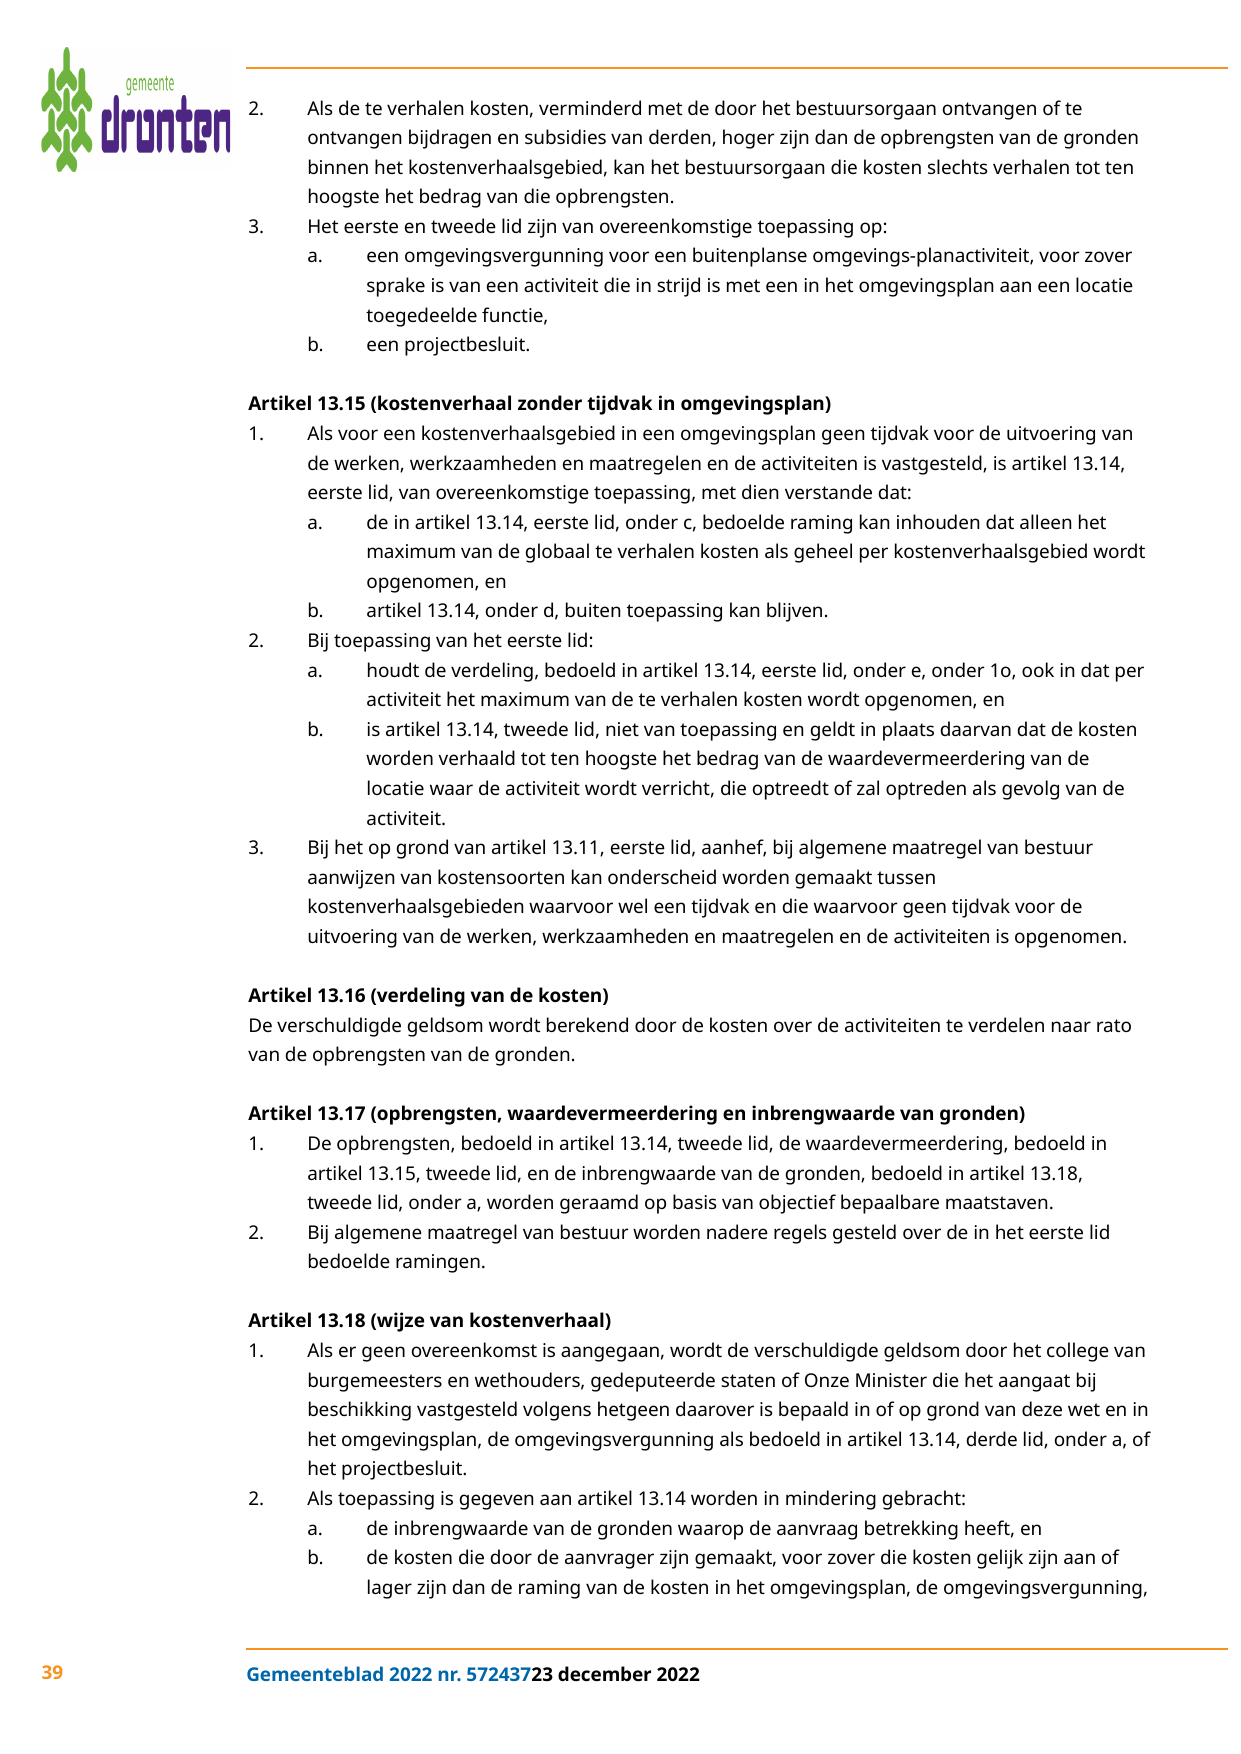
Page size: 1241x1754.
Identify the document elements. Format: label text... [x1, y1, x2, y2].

list Als er geen overeenkomst is aangegaan, wordt de verschuldigde geldsom door het college van burgemeesters en wethouders, gedeputeerde staten of Onze Minister die het aangaat bij beschikking vastgesteld volgens hetgeen daarover is bepaald in of op grond van deze wet en in het omgevingsplan, de omgevingsvergunning als bedoeld in artikel 13.14, derde lid, onder a, of het projectbesluit. [248, 1337, 1152, 1481]
list de inbrengwaarde van de gronden waarop de aanvraag betrekking heeft, en [307, 1515, 1152, 1541]
list Het eerste en tweede lid zijn van overeenkomstige toepassing op: [248, 213, 1152, 239]
list Als voor een kostenverhaalsgebied in een omgevingsplan geen tijdvak voor de uitvoering van de werken, werkzaamheden en maatregelen en de activiteiten is vastgesteld, is artikel 13.14, eerste lid, van overeenkomstige toepassing, met dien verstande dat: [248, 420, 1152, 505]
picture [41, 47, 231, 172]
list een projectbesluit. [307, 331, 1152, 357]
list de in artikel 13.14, eerste lid, onder c, bedoelde raming kan inhouden dat alleen het maximum van de globaal te verhalen kosten als geheel per kostenverhaalsgebied wordt opgenomen, en [307, 509, 1152, 594]
text Artikel 13.18 (wijze van kostenverhaal) [248, 1308, 1152, 1333]
list houdt de verdeling, bedoeld in artikel 13.14, eerste lid, onder e, onder 1o, ook in dat per activiteit het maximum van de te verhalen kosten wordt opgenomen, en [307, 657, 1152, 712]
list Als de te verhalen kosten, verminderd met de door het bestuursorgaan ontvangen of te ontvangen bijdragen en subsidies van derden, hoger zijn dan de opbrengsten van de gronden binnen het kostenverhaalsgebied, kan het bestuursorgaan die kosten slechts verhalen tot ten hoogste het bedrag van die opbrengsten. [248, 95, 1152, 209]
list Als toepassing is gegeven aan artikel 13.14 worden in mindering gebracht: [248, 1485, 1152, 1511]
list Bij algemene maatregel van bestuur worden nadere regels gesteld over de in het eerste lid bedoelde ramingen. [248, 1219, 1152, 1274]
text De verschuldigde geldsom wordt berekend door de kosten over de activiteiten te verdelen naar rato van de opbrengsten van de gronden. [248, 1012, 1152, 1067]
text Artikel 13.17 (opbrengsten, waardevermeerdering en inbrengwaarde van gronden) [248, 1101, 1152, 1126]
text Artikel 13.15 (kostenverhaal zonder tijdvak in omgevingsplan) [248, 391, 1152, 416]
list artikel 13.14, onder d, buiten toepassing kan blijven. [307, 598, 1152, 623]
text Artikel 13.16 (verdeling van de kosten) [248, 982, 1152, 1008]
list is artikel 13.14, tweede lid, niet van toepassing en geldt in plaats daarvan dat de kosten worden verhaald tot ten hoogste het bedrag van de waardevermeerdering van de locatie waar de activiteit wordt verricht, die optreedt of zal optreden als gevolg van de activiteit. [307, 716, 1152, 831]
list Bij het op grond van artikel 13.11, eerste lid, aanhef, bij algemene maatregel van bestuur aanwijzen van kostensoorten kan onderscheid worden gemaakt tussen kostenverhaalsgebieden waarvoor wel een tijdvak en die waarvoor geen tijdvak voor de uitvoering van de werken, werkzaamheden en maatregelen en de activiteiten is opgenomen. [248, 834, 1152, 949]
list De opbrengsten, bedoeld in artikel 13.14, tweede lid, de waardevermeerdering, bedoeld in artikel 13.15, tweede lid, en de inbrengwaarde van de gronden, bedoeld in artikel 13.18, tweede lid, onder a, worden geraamd op basis van objectief bepaalbare maatstaven. [248, 1130, 1152, 1215]
list een omgevingsvergunning voor een buitenplanse omgevings-planactiviteit, voor zover sprake is van een activiteit die in strijd is met een in het omgevingsplan aan een locatie toegedeelde functie, [307, 243, 1152, 328]
list Bij toepassing van het eerste lid: [248, 627, 1152, 653]
list de kosten die door de aanvrager zijn gemaakt, voor zover die kosten gelijk zijn aan of lager zijn dan de raming van de kosten in het omgevingsplan, de omgevingsvergunning, [307, 1544, 1152, 1600]
